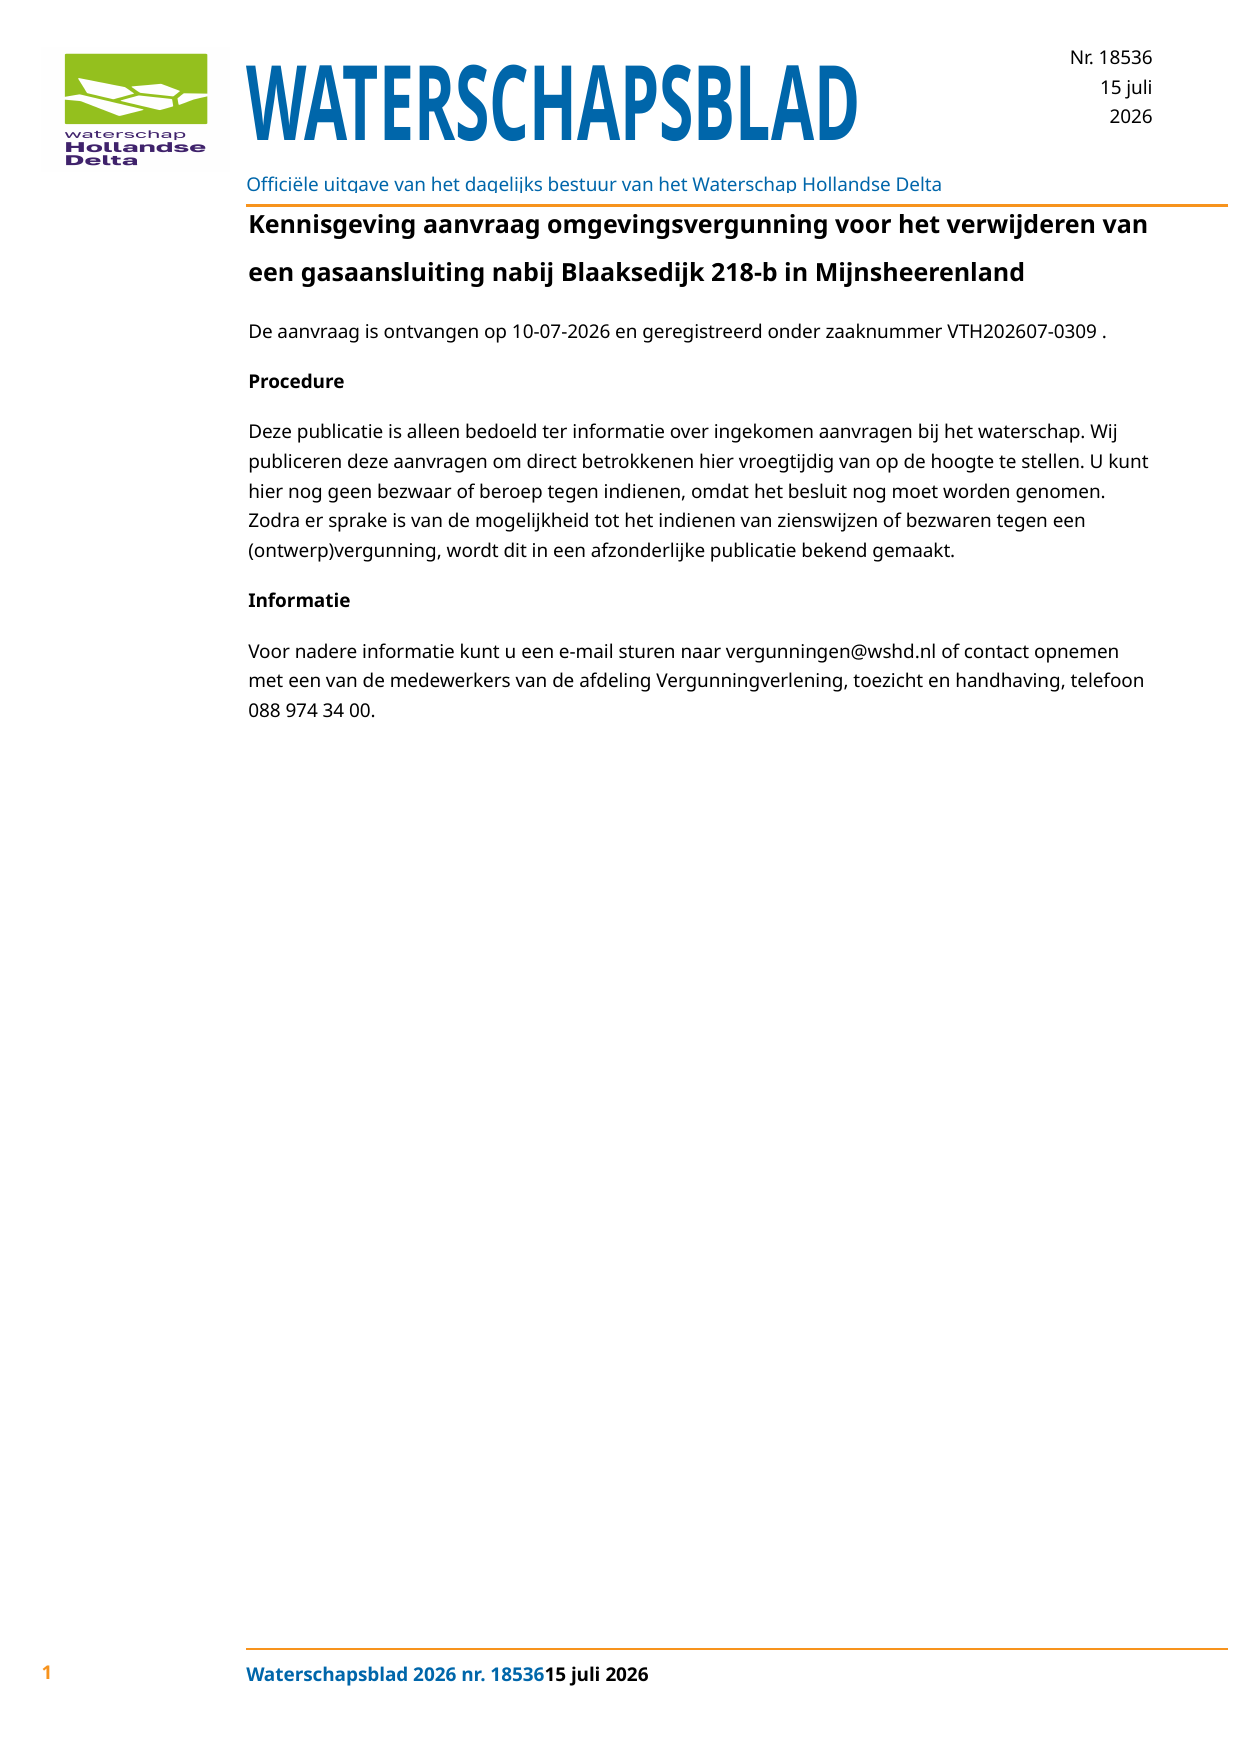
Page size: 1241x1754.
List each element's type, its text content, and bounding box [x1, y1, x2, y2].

text De aanvraag is ontvangen op 10-07-2026 en geregistreerd onder zaaknummer VTH202607-0309 . [248, 318, 1152, 344]
text Kennisgeving aanvraag omgevingsvergunning voor het verwijderen van een gasaansluiting nabij Blaaksedijk 218-b in Mijnsheerenland [248, 207, 1152, 288]
text Deze publicatie is alleen bedoeld ter informatie over ingekomen aanvragen bij het waterschap. Wij publiceren deze aanvragen om direct betrokkenen hier vroegtijdig van op de hoogte te stellen. U kunt hier nog geen bezwaar of beroep tegen indienen, omdat het besluit nog moet worden genomen. Zodra er sprake is van de mogelijkheid tot het indienen van zienswijzen of bezwaren tegen een (ontwerp)vergunning, wordt dit in een afzonderlijke publicatie bekend gemaakt. [248, 419, 1152, 563]
text Informatie [248, 587, 1152, 613]
picture [41, 47, 231, 172]
text Procedure [248, 368, 1152, 394]
text Voor nadere informatie kunt u een e-mail sturen naar vergunningen@wshd.nl of contact opnemen met een van de medewerkers van de afdeling Vergunningverlening, toezicht en handhaving, telefoon 088 974 34 00. [248, 638, 1152, 723]
